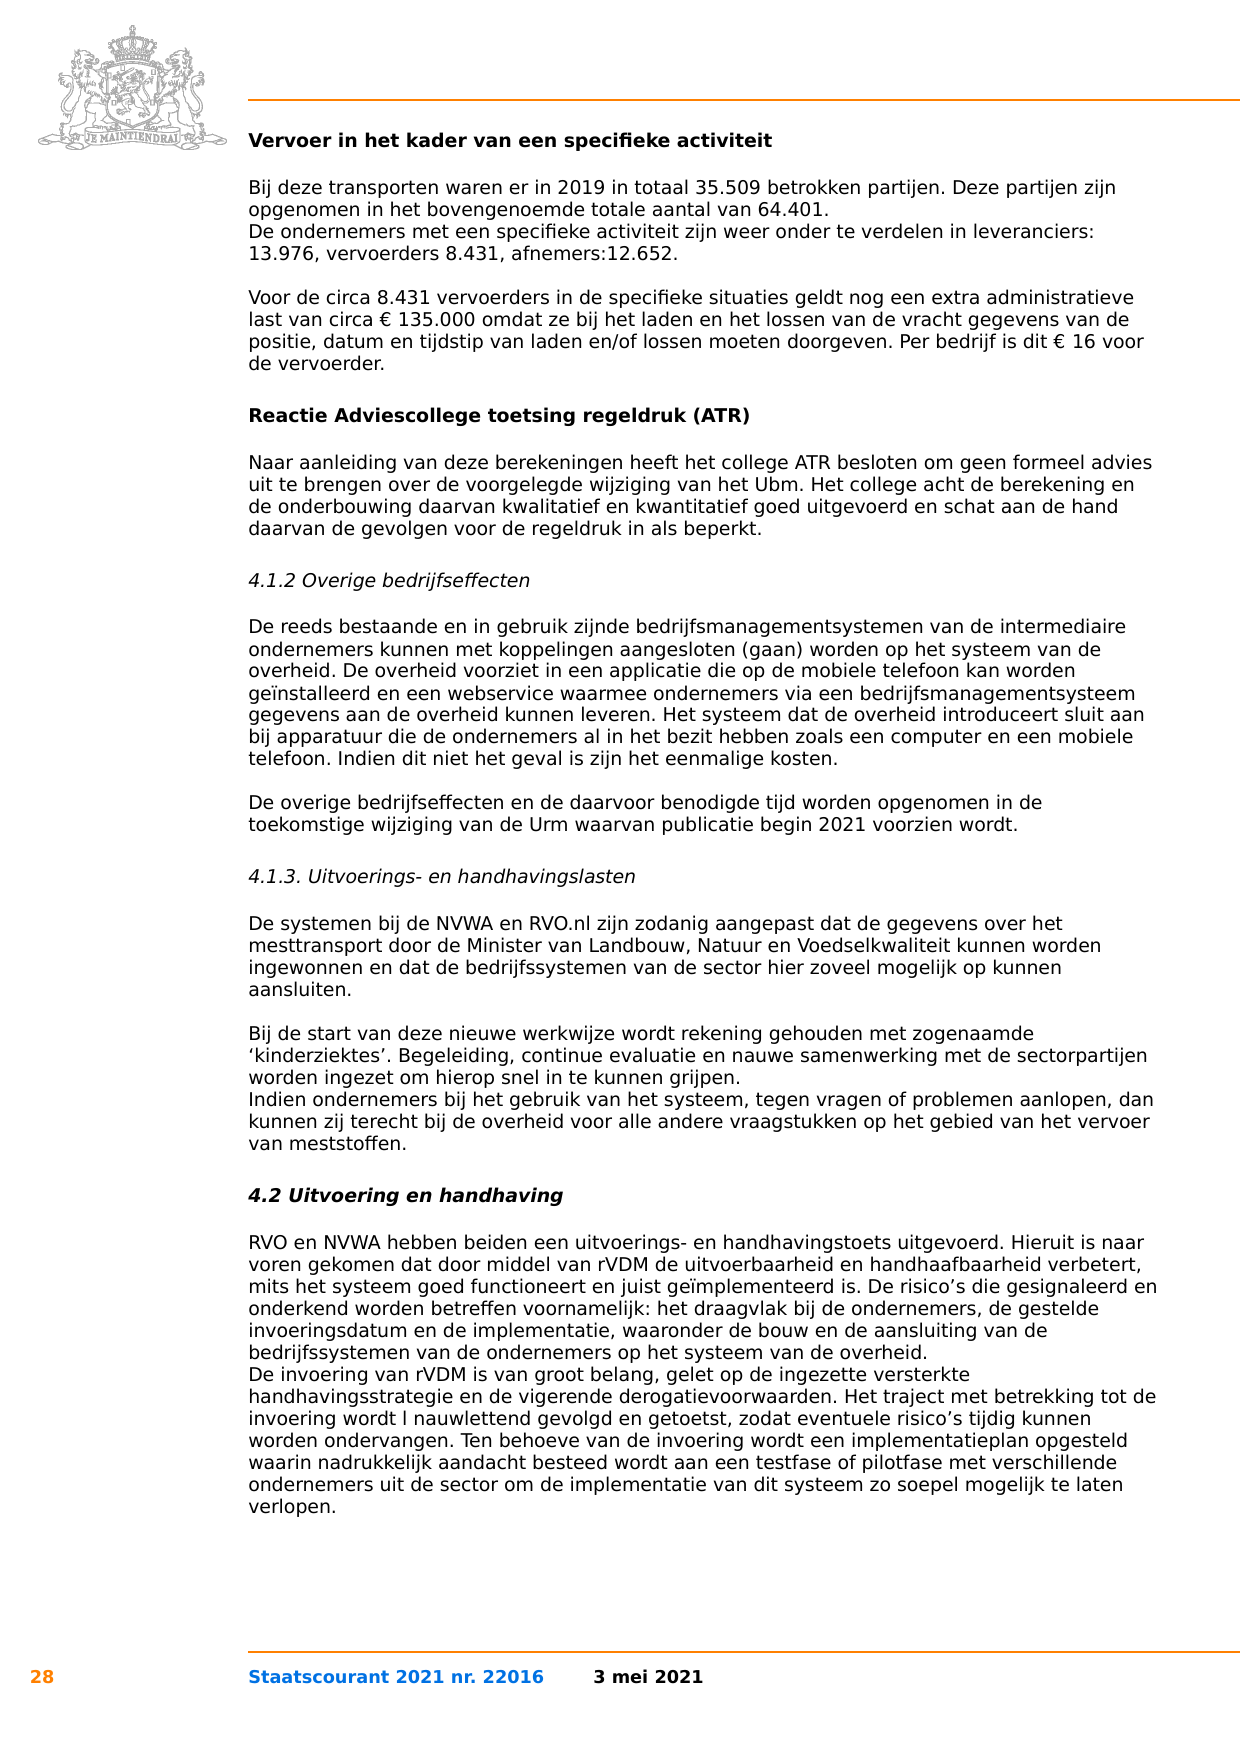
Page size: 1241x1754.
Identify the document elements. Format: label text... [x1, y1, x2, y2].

text Indien ondernemers bij het gebruik van het systeem, tegen vragen of problemen aanlopen, dan kunnen zij terecht bij de overheid voor alle andere vraagstukken op het gebied van het vervoer van meststoffen. [248, 1089, 1163, 1155]
text De overige bedrijfseffecten en de daarvoor benodigde tijd worden opgenomen in de toekomstige wijziging van de Urm waarvan publicatie begin 2021 voorzien wordt. [248, 792, 1163, 836]
text Bij deze transporten waren er in 2019 in totaal 35.509 betrokken partijen. Deze partijen zijn opgenomen in het bovengenoemde totale aantal van 64.401. [248, 177, 1163, 221]
text De invoering van rVDM is van groot belang, gelet op de ingezette versterkte handhavingsstrategie en de vigerende derogatievoorwaarden. Het traject met betrekking tot de invoering wordt l nauwlettend gevolgd en getoetst, zodat eventuele risico’s tijdig kunnen worden ondervangen. Ten behoeve van de invoering wordt een implementatieplan opgesteld waarin nadrukkelijk aandacht besteed wordt aan een testfase of pilotfase met verschillende ondernemers uit de sector om de implementatie van dit systeem zo soepel mogelijk te laten verlopen. [248, 1364, 1163, 1517]
text RVO en NVWA hebben beiden een uitvoerings- en handhavingstoets uitgevoerd. Hieruit is naar voren gekomen dat door middel van rVDM de uitvoerbaarheid en handhaafbaarheid verbetert, mits het systeem goed functioneert en juist geïmplementeerd is. De risico’s die gesignaleerd en onderkend worden betreffen voornamelijk: het draagvlak bij de ondernemers, de gestelde invoeringsdatum en de implementatie, waaronder de bouw en de aansluiting van de bedrijfssystemen van de ondernemers op het systeem van de overheid. [248, 1232, 1163, 1364]
text Bij de start van deze nieuwe werkwijze wordt rekening gehouden met zogenaamde ‘kinderziektes’. Begeleiding, continue evaluatie en nauwe samenwerking met de sectorpartijen worden ingezet om hierop snel in te kunnen grijpen. [248, 1023, 1163, 1089]
picture [38, 25, 227, 150]
text Voor de circa 8.431 vervoerders in de specifieke situaties geldt nog een extra administratieve last van circa € 135.000 omdat ze bij het laden en het lossen van de vracht gegevens van de positie, datum en tijdstip van laden en/of lossen moeten doorgeven. Per bedrijf is dit € 16 voor de vervoerder. [248, 287, 1163, 374]
text De reeds bestaande en in gebruik zijnde bedrijfsmanagementsystemen van de intermediaire ondernemers kunnen met koppelingen aangesloten (gaan) worden op het systeem van de overheid. De overheid voorziet in een applicatie die op de mobiele telefoon kan worden geïnstalleerd en een webservice waarmee ondernemers via een bedrijfsmanagementsysteem gegevens aan de overheid kunnen leveren. Het systeem dat de overheid introduceert sluit aan bij apparatuur die de ondernemers al in het bezit hebben zoals een computer en een mobiele telefoon. Indien dit niet het geval is zijn het eenmalige kosten. [248, 616, 1163, 770]
subtitle Reactie Adviescollege toetsing regeldruk (ATR) [248, 404, 1163, 427]
text De ondernemers met een specifieke activiteit zijn weer onder te verdelen in leveranciers: 13.976, vervoerders 8.431, afnemers:12.652. [248, 221, 1163, 265]
text De systemen bij de NVWA en RVO.nl zijn zodanig aangepast dat de gegevens over het mesttransport door de Minister van Landbouw, Natuur en Voedselkwaliteit kunnen worden ingewonnen en dat de bedrijfssystemen van de sector hier zoveel mogelijk op kunnen aansluiten. [248, 913, 1163, 1001]
subtitle 4.1.2 Overige bedrijfseffecten [248, 569, 1163, 591]
subtitle Vervoer in het kader van een specifieke activiteit [248, 130, 1163, 152]
subtitle 4.1.3. Uitvoerings- en handhavingslasten [248, 866, 1163, 888]
subtitle 4.2 Uitvoering en handhaving [248, 1185, 1163, 1207]
text Naar aanleiding van deze berekeningen heeft het college ATR besloten om geen formeel advies uit te brengen over de voorgelegde wijziging van het Ubm. Het college acht de berekening en de onderbouwing daarvan kwalitatief en kwantitatief goed uitgevoerd en schat aan de hand daarvan de gevolgen voor de regeldruk in als beperkt. [248, 452, 1163, 539]
